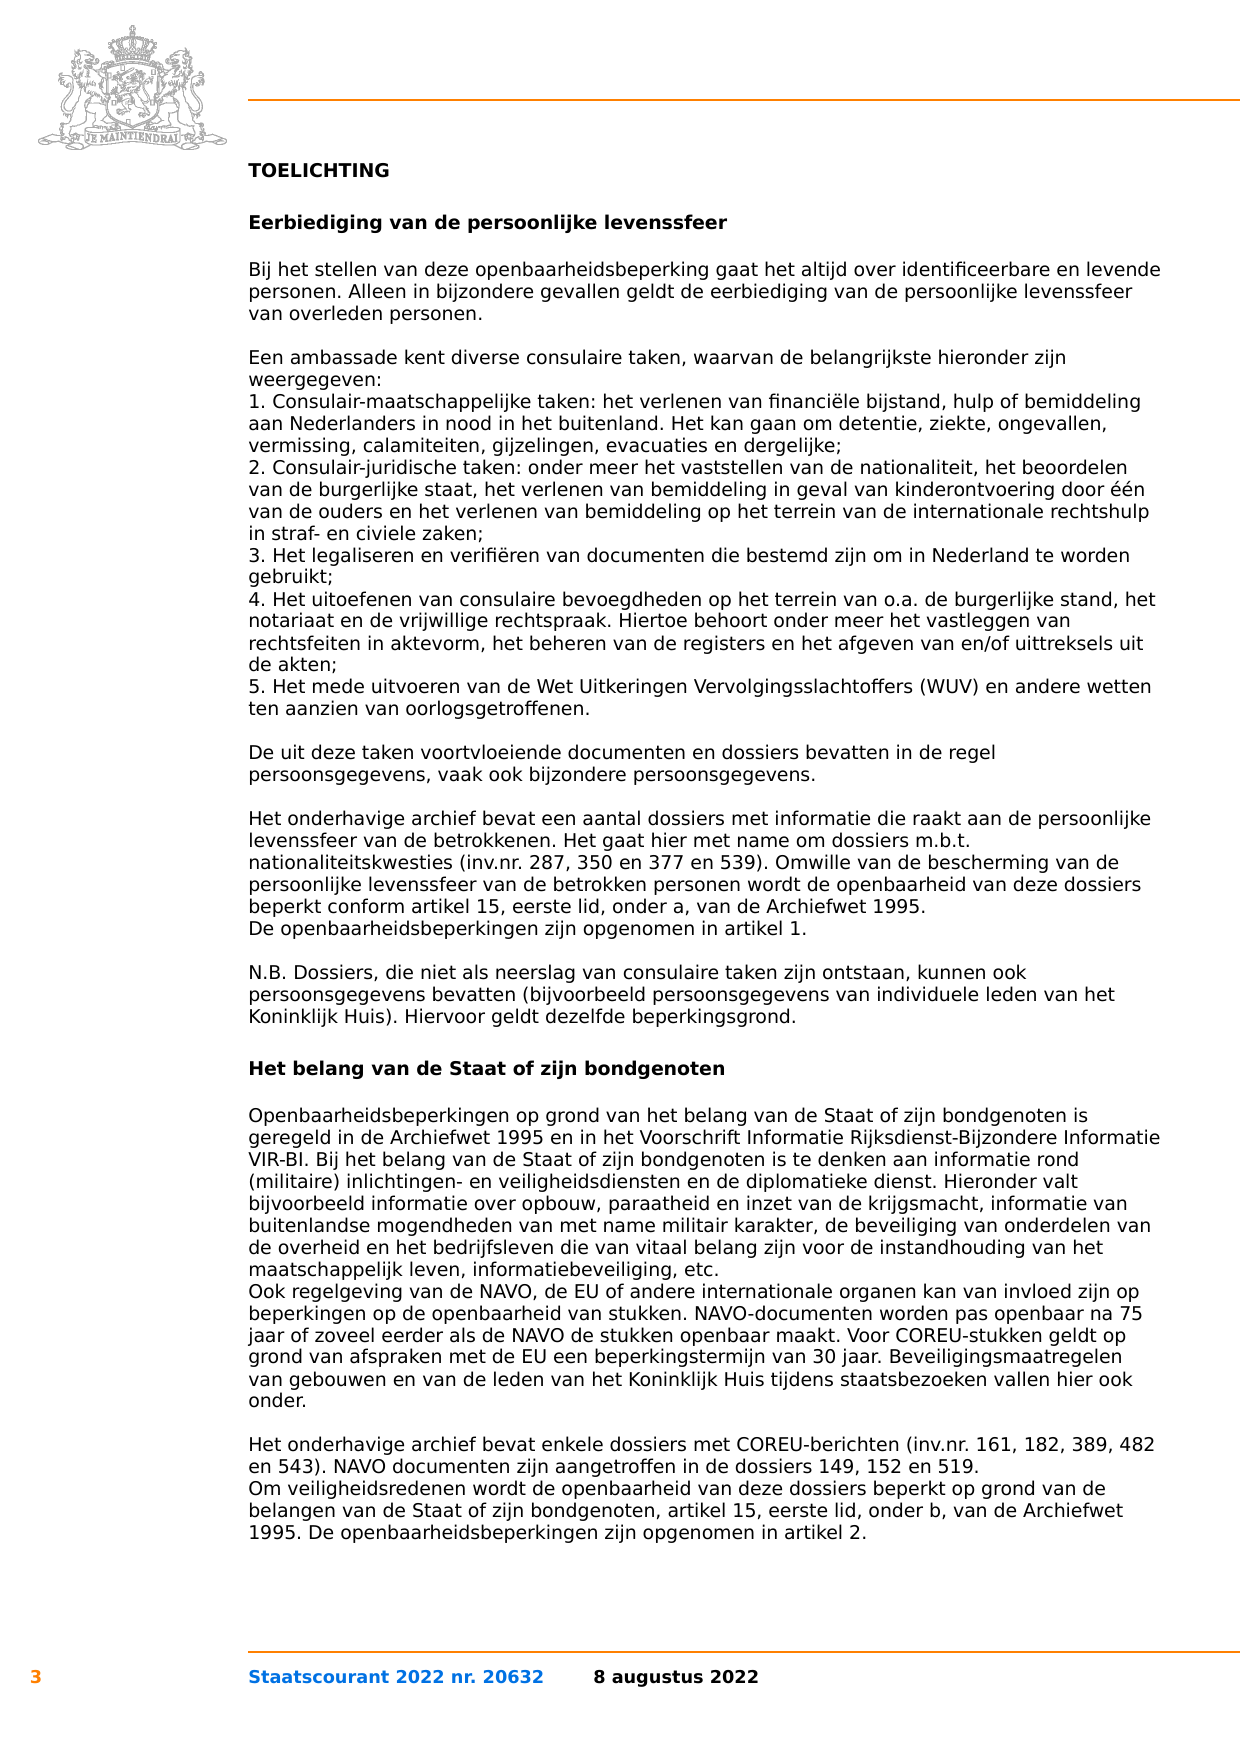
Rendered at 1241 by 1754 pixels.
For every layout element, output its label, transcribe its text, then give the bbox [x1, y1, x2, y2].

text 3. Het legaliseren en verifiëren van documenten die bestemd zijn om in Nederland te worden gebruikt; [248, 544, 1163, 588]
text Een ambassade kent diverse consulaire taken, waarvan de belangrijkste hieronder zijn weergegeven: [248, 347, 1163, 391]
subtitle TOELICHTING [248, 160, 1163, 182]
text De openbaarheidsbeperkingen zijn opgenomen in artikel 1. [248, 918, 1163, 940]
text De uit deze taken voortvloeiende documenten en dossiers bevatten in de regel persoonsgegevens, vaak ook bijzondere persoonsgegevens. [248, 742, 1163, 786]
text 2. Consulair-juridische taken: onder meer het vaststellen van de nationaliteit, het beoordelen van de burgerlijke staat, het verlenen van bemiddeling in geval van kinderontvoering door één van de ouders en het verlenen van bemiddeling op het terrein van de internationale rechtshulp in straf- en civiele zaken; [248, 457, 1163, 544]
text Het onderhavige archief bevat enkele dossiers met COREU-berichten (inv.nr. 161, 182, 389, 482 en 543). NAVO documenten zijn aangetroffen in de dossiers 149, 152 en 519. [248, 1434, 1163, 1478]
text Ook regelgeving van de NAVO, de EU of andere internationale organen kan van invloed zijn op beperkingen op de openbaarheid van stukken. NAVO-documenten worden pas openbaar na 75 jaar of zoveel eerder als de NAVO de stukken openbaar maakt. Voor COREU-stukken geldt op grond van afspraken met de EU een beperkingstermijn van 30 jaar. Beveiligingsmaatregelen van gebouwen en van de leden van het Koninklijk Huis tijdens staatsbezoeken vallen hier ook onder. [248, 1281, 1163, 1412]
text 1. Consulair-maatschappelijke taken: het verlenen van financiële bijstand, hulp of bemiddeling aan Nederlanders in nood in het buitenland. Het kan gaan om detentie, ziekte, ongevallen, vermissing, calamiteiten, gijzelingen, evacuaties en dergelijke; [248, 391, 1163, 457]
text Openbaarheidsbeperkingen op grond van het belang van de Staat of zijn bondgenoten is geregeld in de Archiefwet 1995 en in het Voorschrift Informatie Rijksdienst-Bijzondere Informatie VIR-BI. Bij het belang van de Staat of zijn bondgenoten is te denken aan informatie rond (militaire) inlichtingen- en veiligheidsdiensten en de diplomatieke dienst. Hieronder valt bijvoorbeeld informatie over opbouw, paraatheid en inzet van de krijgsmacht, informatie van buitenlandse mogendheden van met name militair karakter, de beveiliging van onderdelen van de overheid en het bedrijfsleven die van vitaal belang zijn voor de instandhouding van het maatschappelijk leven, informatiebeveiliging, etc. [248, 1105, 1163, 1281]
text Het onderhavige archief bevat een aantal dossiers met informatie die raakt aan de persoonlijke levenssfeer van de betrokkenen. Het gaat hier met name om dossiers m.b.t. nationaliteitskwesties (inv.nr. 287, 350 en 377 en 539). Omwille van de bescherming van de persoonlijke levenssfeer van de betrokken personen wordt de openbaarheid van deze dossiers beperkt conform artikel 15, eerste lid, onder a, van de Archiefwet 1995. [248, 808, 1163, 918]
subtitle Het belang van de Staat of zijn bondgenoten [248, 1058, 1163, 1080]
text 4. Het uitoefenen van consulaire bevoegdheden op het terrein van o.a. de burgerlijke stand, het notariaat en de vrijwillige rechtspraak. Hiertoe behoort onder meer het vastleggen van rechtsfeiten in aktevorm, het beheren van de registers en het afgeven van en/of uittreksels uit de akten; [248, 588, 1163, 676]
subtitle Eerbiediging van de persoonlijke levenssfeer [248, 212, 1163, 234]
text Bij het stellen van deze openbaarheidsbeperking gaat het altijd over identificeerbare en levende personen. Alleen in bijzondere gevallen geldt de eerbiediging van de persoonlijke levenssfeer van overleden personen. [248, 259, 1163, 325]
text Om veiligheidsredenen wordt de openbaarheid van deze dossiers beperkt op grond van de belangen van de Staat of zijn bondgenoten, artikel 15, eerste lid, onder b, van de Archiefwet 1995. De openbaarheidsbeperkingen zijn opgenomen in artikel 2. [248, 1478, 1163, 1544]
picture [38, 25, 227, 150]
text N.B. Dossiers, die niet als neerslag van consulaire taken zijn ontstaan, kunnen ook persoonsgegevens bevatten (bijvoorbeeld persoonsgegevens van individuele leden van het Koninklijk Huis). Hiervoor geldt dezelfde beperkingsgrond. [248, 962, 1163, 1028]
text 5. Het mede uitvoeren van de Wet Uitkeringen Vervolgingsslachtoffers (WUV) en andere wetten ten aanzien van oorlogsgetroffenen. [248, 676, 1163, 720]
